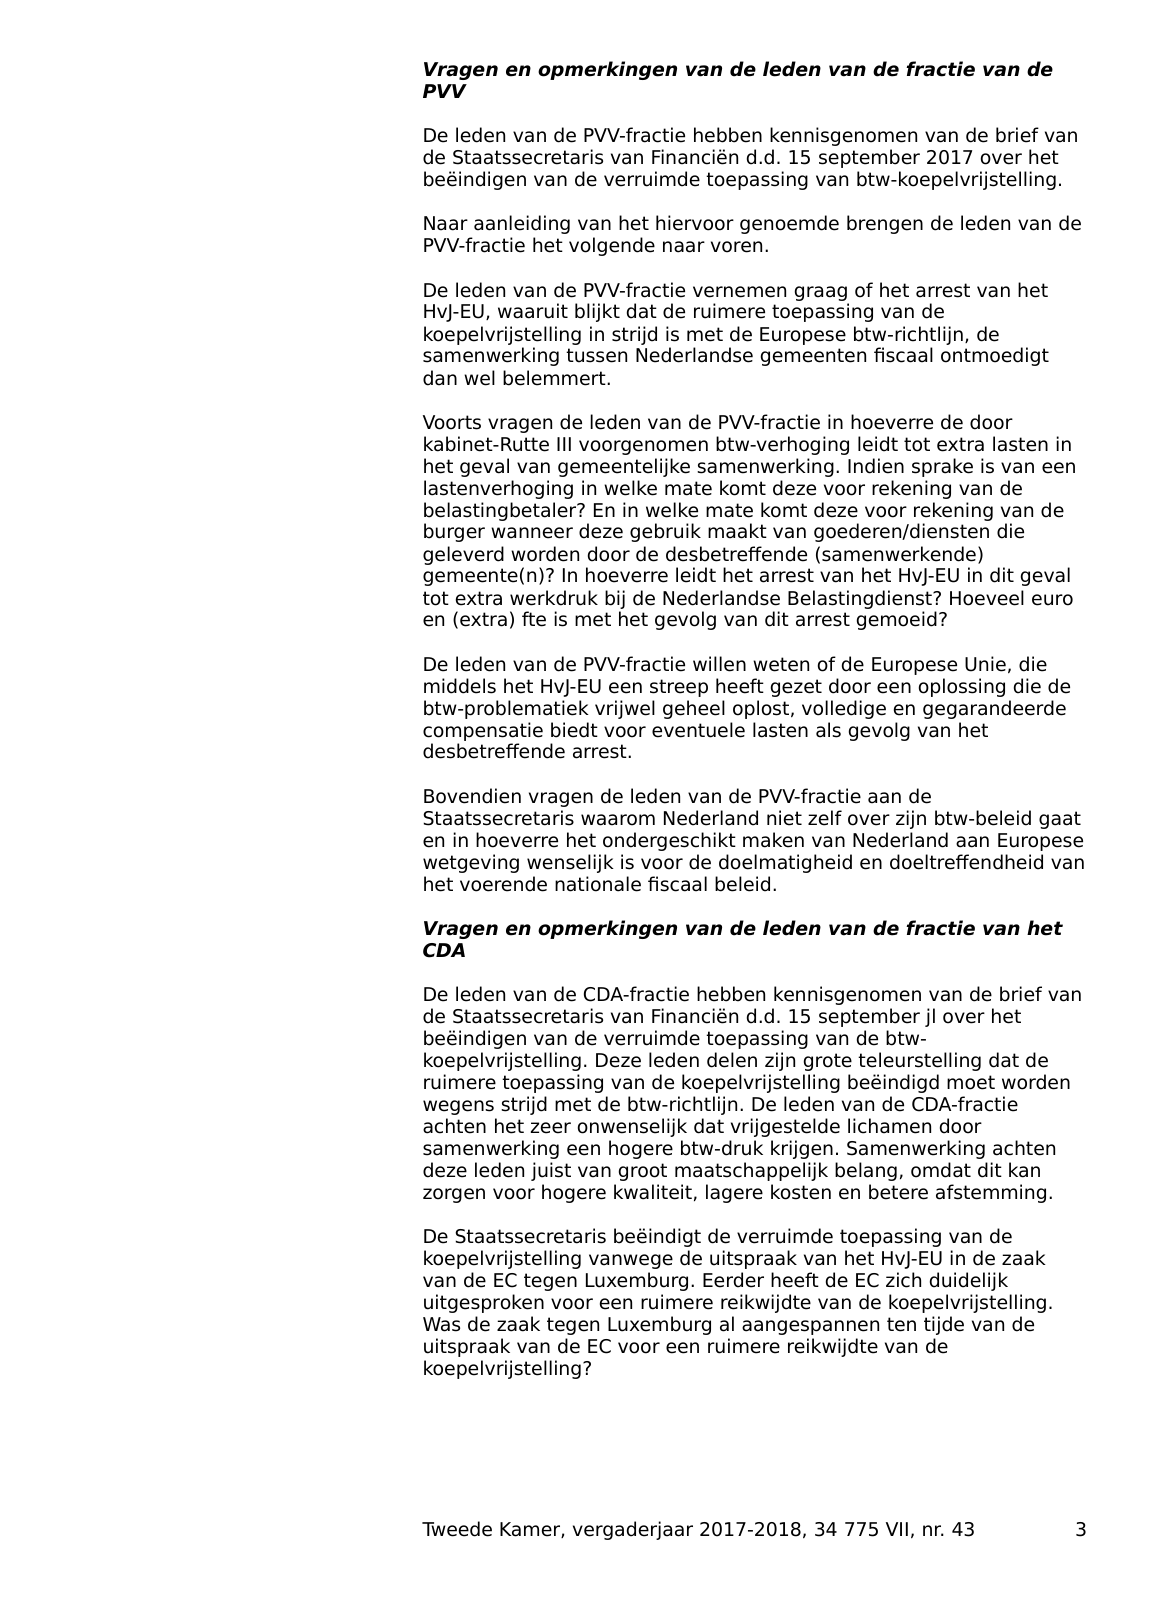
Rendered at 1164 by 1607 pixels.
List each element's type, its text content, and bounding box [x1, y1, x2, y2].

text Voorts vragen de leden van de PVV-fractie in hoeverre de door kabinet-Rutte III voorgenomen btw-verhoging leidt tot extra lasten in het geval van gemeentelijke samenwerking. Indien sprake is van een lastenverhoging in welke mate komt deze voor rekening van de belastingbetaler? En in welke mate komt deze voor rekening van de burger wanneer deze gebruik maakt van goederen/diensten die geleverd worden door de desbetreffende (samenwerkende) gemeente(n)? In hoeverre leidt het arrest van het HvJ-EU in dit geval tot extra werkdruk bij de Nederlandse Belastingdienst? Hoeveel euro en (extra) fte is met het gevolg van dit arrest gemoeid? [422, 412, 1087, 631]
text Bovendien vragen de leden van de PVV-fractie aan de Staatssecretaris waarom Nederland niet zelf over zijn btw-beleid gaat en in hoeverre het ondergeschikt maken van Nederland aan Europese wetgeving wenselijk is voor de doelmatigheid en doeltreffendheid van het voerende nationale fiscaal beleid. [422, 786, 1087, 896]
subtitle Vragen en opmerkingen van de leden van de fractie van het CDA [422, 918, 1087, 962]
text De leden van de PVV-fractie willen weten of de Europese Unie, die middels het HvJ-EU een streep heeft gezet door een oplossing die de btw-problematiek vrijwel geheel oplost, volledige en gegarandeerde compensatie biedt voor eventuele lasten als gevolg van het desbetreffende arrest. [422, 653, 1087, 763]
subtitle Vragen en opmerkingen van de leden van de fractie van de PVV [422, 59, 1087, 103]
text De leden van de PVV-fractie vernemen graag of het arrest van het HvJ-EU, waaruit blijkt dat de ruimere toepassing van de koepelvrijstelling in strijd is met de Europese btw-richtlijn, de samenwerking tussen Nederlandse gemeenten fiscaal ontmoedigt dan wel belemmert. [422, 279, 1087, 389]
text De Staatssecretaris beëindigt de verruimde toepassing van de koepelvrijstelling vanwege de uitspraak van het HvJ-EU in de zaak van de EC tegen Luxemburg. Eerder heeft de EC zich duidelijk uitgesproken voor een ruimere reikwijdte van de koepelvrijstelling. Was de zaak tegen Luxemburg al aangespannen ten tijde van de uitspraak van de EC voor een ruimere reikwijdte van de koepelvrijstelling? [422, 1226, 1087, 1380]
text De leden van de PVV-fractie hebben kennisgenomen van de brief van de Staatssecretaris van Financiën d.d. 15 september 2017 over het beëindigen van de verruimde toepassing van btw-koepelvrijstelling. [422, 125, 1087, 191]
text De leden van de CDA-fractie hebben kennisgenomen van de brief van de Staatssecretaris van Financiën d.d. 15 september jl over het beëindigen van de verruimde toepassing van de btw-koepelvrijstelling. Deze leden delen zijn grote teleurstelling dat de ruimere toepassing van de koepelvrijstelling beëindigd moet worden wegens strijd met de btw-richtlijn. De leden van de CDA-fractie achten het zeer onwenselijk dat vrijgestelde lichamen door samenwerking een hogere btw-druk krijgen. Samenwerking achten deze leden juist van groot maatschappelijk belang, omdat dit kan zorgen voor hogere kwaliteit, lagere kosten en betere afstemming. [422, 984, 1087, 1204]
text Naar aanleiding van het hiervoor genoemde brengen de leden van de PVV-fractie het volgende naar voren. [422, 213, 1087, 257]
